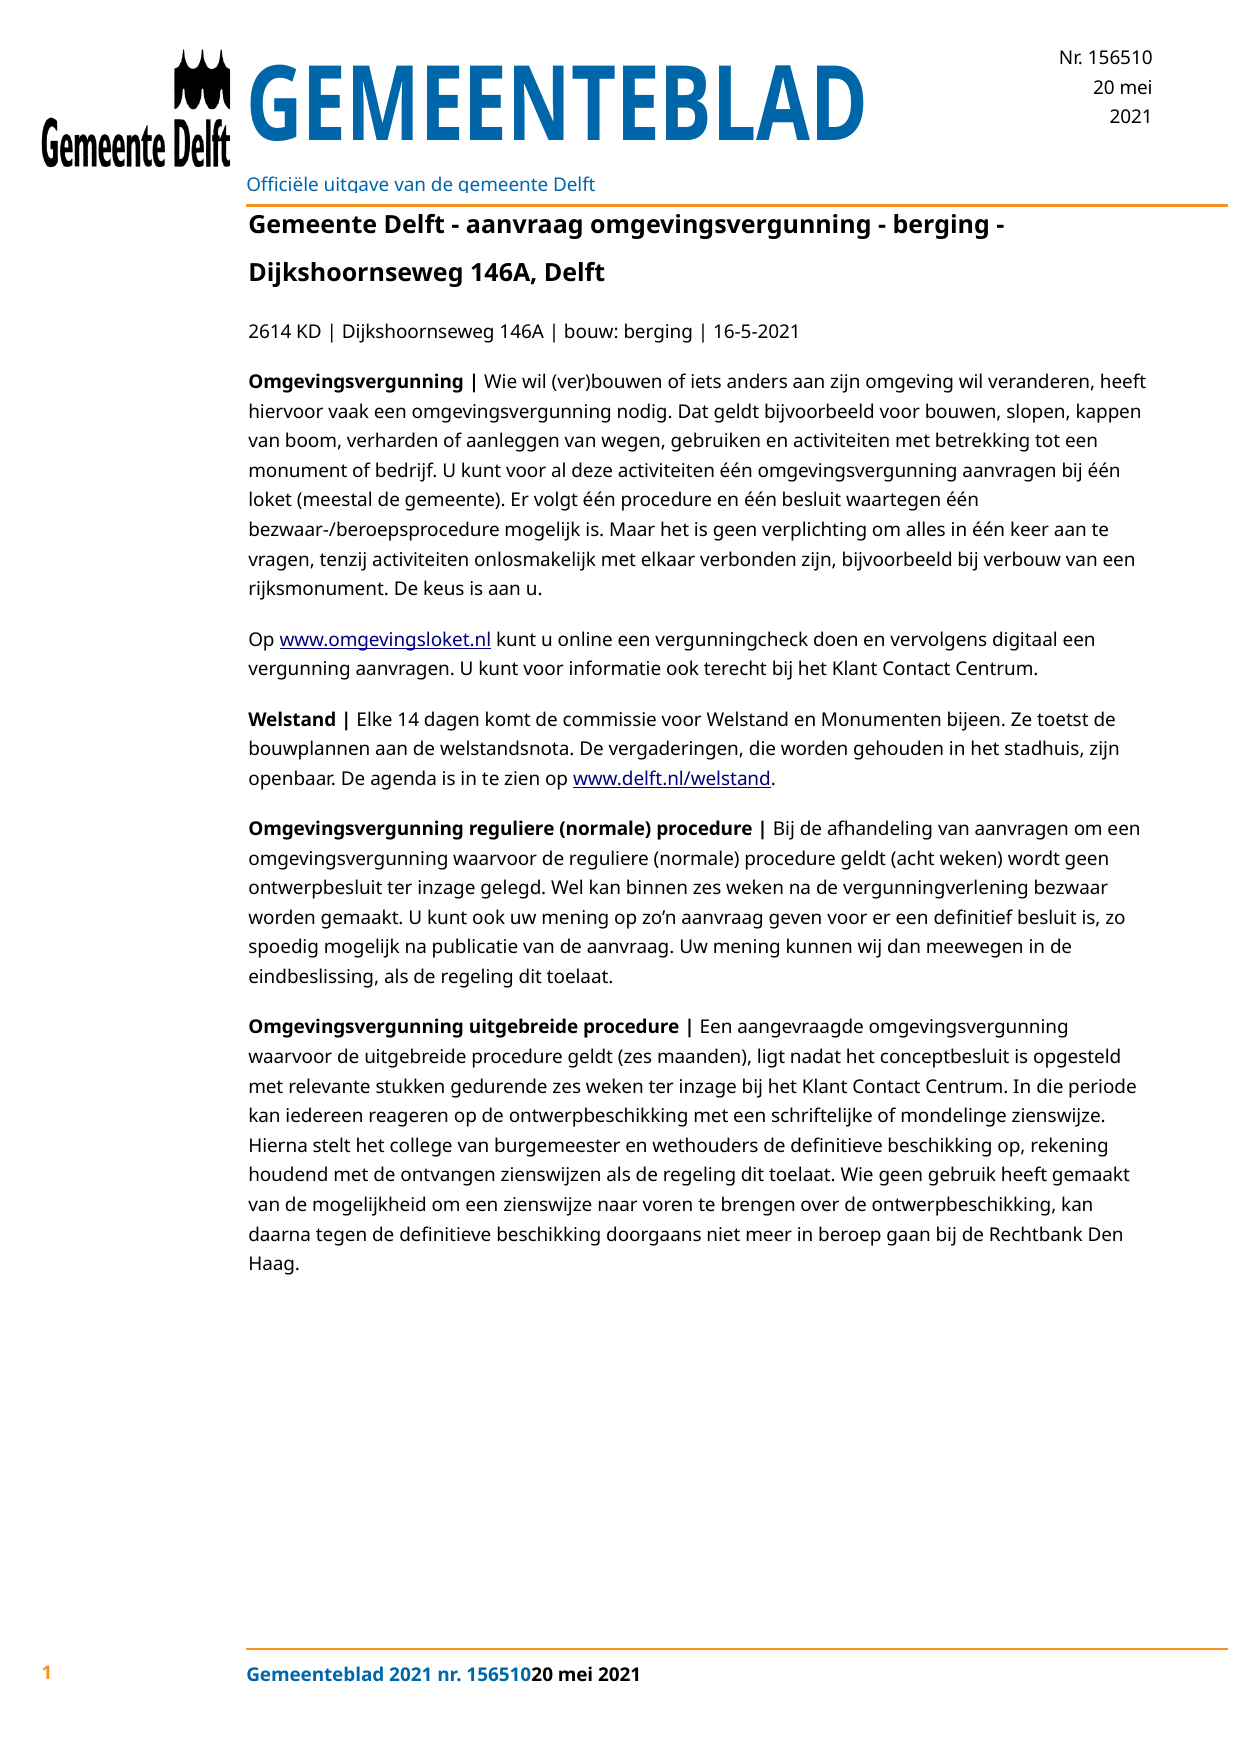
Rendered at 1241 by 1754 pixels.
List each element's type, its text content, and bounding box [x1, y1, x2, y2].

text Welstand | Elke 14 dagen komt de commissie voor Welstand en Monumenten bijeen. Ze toetst de bouwplannen aan de welstandsnota. De vergaderingen, die worden gehouden in het stadhuis, zijn openbaar. De agenda is in te zien op www.delft.nl/welstand. [248, 706, 1152, 791]
text Gemeente Delft - aanvraag omgevingsvergunning - berging - Dijkshoornseweg 146A, Delft [248, 207, 1152, 288]
text Omgevingsvergunning reguliere (normale) procedure | Bij de afhandeling van aanvragen om een omgevingsvergunning waarvoor de reguliere (normale) procedure geldt (acht weken) wordt geen ontwerpbesluit ter inzage gelegd. Wel kan binnen zes weken na de vergunningverlening bezwaar worden gemaakt. U kunt ook uw mening op zo’n aanvraag geven voor er een definitief besluit is, zo spoedig mogelijk na publicatie van de aanvraag. Uw mening kunnen wij dan meewegen in de eindbeslissing, als de regeling dit toelaat. [248, 815, 1152, 989]
text Omgevingsvergunning uitgebreide procedure | Een aangevraagde omgevingsvergunning waarvoor de uitgebreide procedure geldt (zes maanden), ligt nadat het conceptbesluit is opgesteld met relevante stukken gedurende zes weken ter inzage bij het Klant Contact Centrum. In die periode kan iedereen reageren op de ontwerpbeschikking met een schriftelijke of mondelinge zienswijze. Hierna stelt het college van burgemeester en wethouders de definitieve beschikking op, rekening houdend met de ontvangen zienswijzen als de regeling dit toelaat. Wie geen gebruik heeft gemaakt van de mogelijkheid om een zienswijze naar voren te brengen over de ontwerpbeschikking, kan daarna tegen de definitieve beschikking doorgaans niet meer in beroep gaan bij de Rechtbank Den Haag. [248, 1014, 1152, 1276]
text 2614 KD | Dijkshoornseweg 146A | bouw: berging | 16-5-2021 [248, 318, 1152, 344]
text Op www.omgevingsloket.nl kunt u online een vergunningcheck doen en vervolgens digitaal een vergunning aanvragen. U kunt voor informatie ook terecht bij het Klant Contact Centrum. [248, 626, 1152, 681]
text Omgevingsvergunning | Wie wil (ver)bouwen of iets anders aan zijn omgeving wil veranderen, heeft hiervoor vaak een omgevingsvergunning nodig. Dat geldt bijvoorbeeld voor bouwen, slopen, kappen van boom, verharden of aanleggen van wegen, gebruiken en activiteiten met betrekking tot een monument of bedrijf. U kunt voor al deze activiteiten één omgevingsvergunning aanvragen bij één loket (meestal de gemeente). Er volgt één procedure en één besluit waartegen één bezwaar-/beroepsprocedure mogelijk is. Maar het is geen verplichting om alles in één keer aan te vragen, tenzij activiteiten onlosmakelijk met elkaar verbonden zijn, bijvoorbeeld bij verbouw van een rijksmonument. De keus is aan u. [248, 368, 1152, 601]
picture [41, 47, 231, 172]
